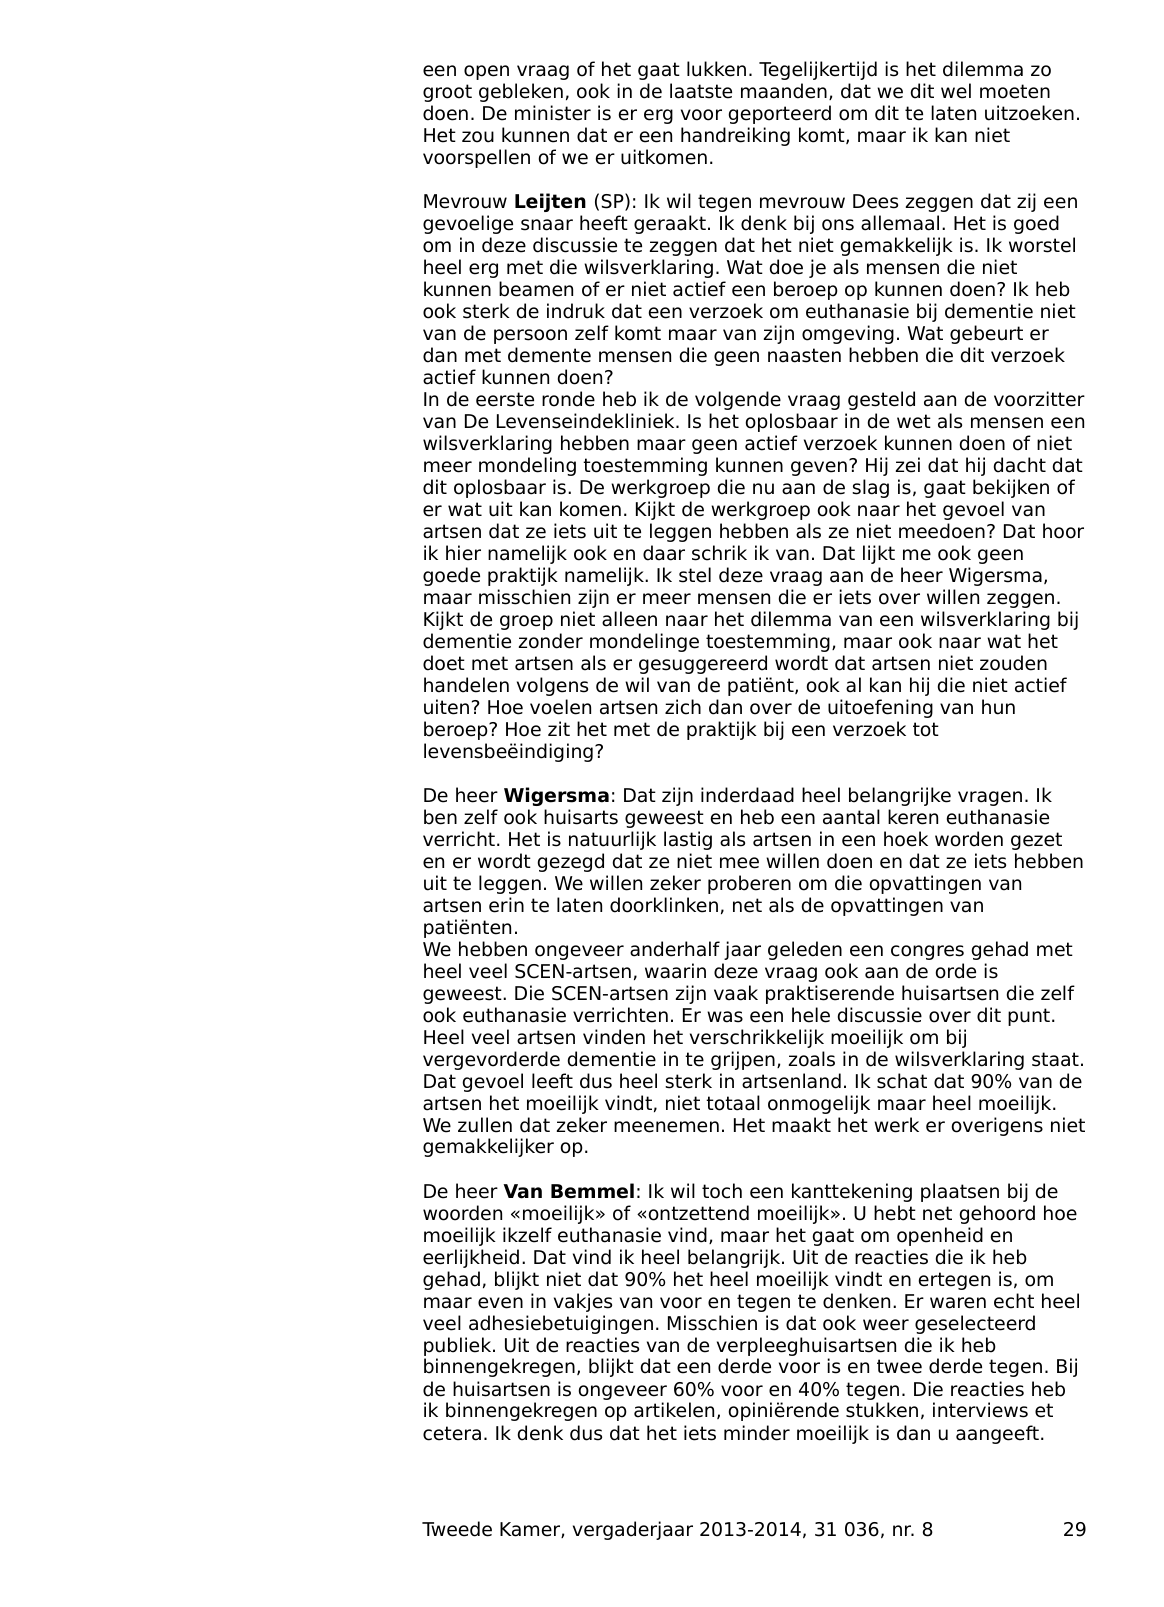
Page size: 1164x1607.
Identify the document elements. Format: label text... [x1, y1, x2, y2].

text Mevrouw Leijten (SP): Ik wil tegen mevrouw Dees zeggen dat zij een gevoelige snaar heeft geraakt. Ik denk bij ons allemaal. Het is goed om in deze discussie te zeggen dat het niet gemakkelijk is. Ik worstel heel erg met die wilsverklaring. Wat doe je als mensen die niet kunnen beamen of er niet actief een beroep op kunnen doen? Ik heb ook sterk de indruk dat een verzoek om euthanasie bij dementie niet van de persoon zelf komt maar van zijn omgeving. Wat gebeurt er dan met demente mensen die geen naasten hebben die dit verzoek actief kunnen doen? [422, 191, 1087, 389]
text een open vraag of het gaat lukken. Tegelijkertijd is het dilemma zo groot gebleken, ook in de laatste maanden, dat we dit wel moeten doen. De minister is er erg voor geporteerd om dit te laten uitzoeken. Het zou kunnen dat er een handreiking komt, maar ik kan niet voorspellen of we er uitkomen. [422, 59, 1087, 169]
text De heer Van Bemmel: Ik wil toch een kanttekening plaatsen bij de woorden «moeilijk» of «ontzettend moeilijk». U hebt net gehoord hoe moeilijk ikzelf euthanasie vind, maar het gaat om openheid en eerlijkheid. Dat vind ik heel belangrijk. Uit de reacties die ik heb gehad, blijkt niet dat 90% het heel moeilijk vindt en ertegen is, om maar even in vakjes van voor en tegen te denken. Er waren echt heel veel adhesiebetuigingen. Misschien is dat ook weer geselecteerd publiek. Uit de reacties van de verpleeghuisartsen die ik heb binnengekregen, blijkt dat een derde voor is en twee derde tegen. Bij de huisartsen is ongeveer 60% voor en 40% tegen. Die reacties heb ik binnengekregen op artikelen, opiniërende stukken, interviews et cetera. Ik denk dus dat het iets minder moeilijk is dan u aangeeft. [422, 1181, 1087, 1444]
text In de eerste ronde heb ik de volgende vraag gesteld aan de voorzitter van De Levenseindekliniek. Is het oplosbaar in de wet als mensen een wilsverklaring hebben maar geen actief verzoek kunnen doen of niet meer mondeling toestemming kunnen geven? Hij zei dat hij dacht dat dit oplosbaar is. De werkgroep die nu aan de slag is, gaat bekijken of er wat uit kan komen. Kijkt de werkgroep ook naar het gevoel van artsen dat ze iets uit te leggen hebben als ze niet meedoen? Dat hoor ik hier namelijk ook en daar schrik ik van. Dat lijkt me ook geen goede praktijk namelijk. Ik stel deze vraag aan de heer Wigersma, maar misschien zijn er meer mensen die er iets over willen zeggen. Kijkt de groep niet alleen naar het dilemma van een wilsverklaring bij dementie zonder mondelinge toestemming, maar ook naar wat het doet met artsen als er gesuggereerd wordt dat artsen niet zouden handelen volgens de wil van de patiënt, ook al kan hij die niet actief uiten? Hoe voelen artsen zich dan over de uitoefening van hun beroep? Hoe zit het met de praktijk bij een verzoek tot levensbeëindiging? [422, 389, 1087, 763]
text We hebben ongeveer anderhalf jaar geleden een congres gehad met heel veel SCEN-artsen, waarin deze vraag ook aan de orde is geweest. Die SCEN-artsen zijn vaak praktiserende huisartsen die zelf ook euthanasie verrichten. Er was een hele discussie over dit punt. Heel veel artsen vinden het verschrikkelijk moeilijk om bij vergevorderde dementie in te grijpen, zoals in de wilsverklaring staat. Dat gevoel leeft dus heel sterk in artsenland. Ik schat dat 90% van de artsen het moeilijk vindt, niet totaal onmogelijk maar heel moeilijk. We zullen dat zeker meenemen. Het maakt het werk er overigens niet gemakkelijker op. [422, 939, 1087, 1158]
text De heer Wigersma: Dat zijn inderdaad heel belangrijke vragen. Ik ben zelf ook huisarts geweest en heb een aantal keren euthanasie verricht. Het is natuurlijk lastig als artsen in een hoek worden gezet en er wordt gezegd dat ze niet mee willen doen en dat ze iets hebben uit te leggen. We willen zeker proberen om die opvattingen van artsen erin te laten doorklinken, net als de opvattingen van patiënten. [422, 785, 1087, 939]
